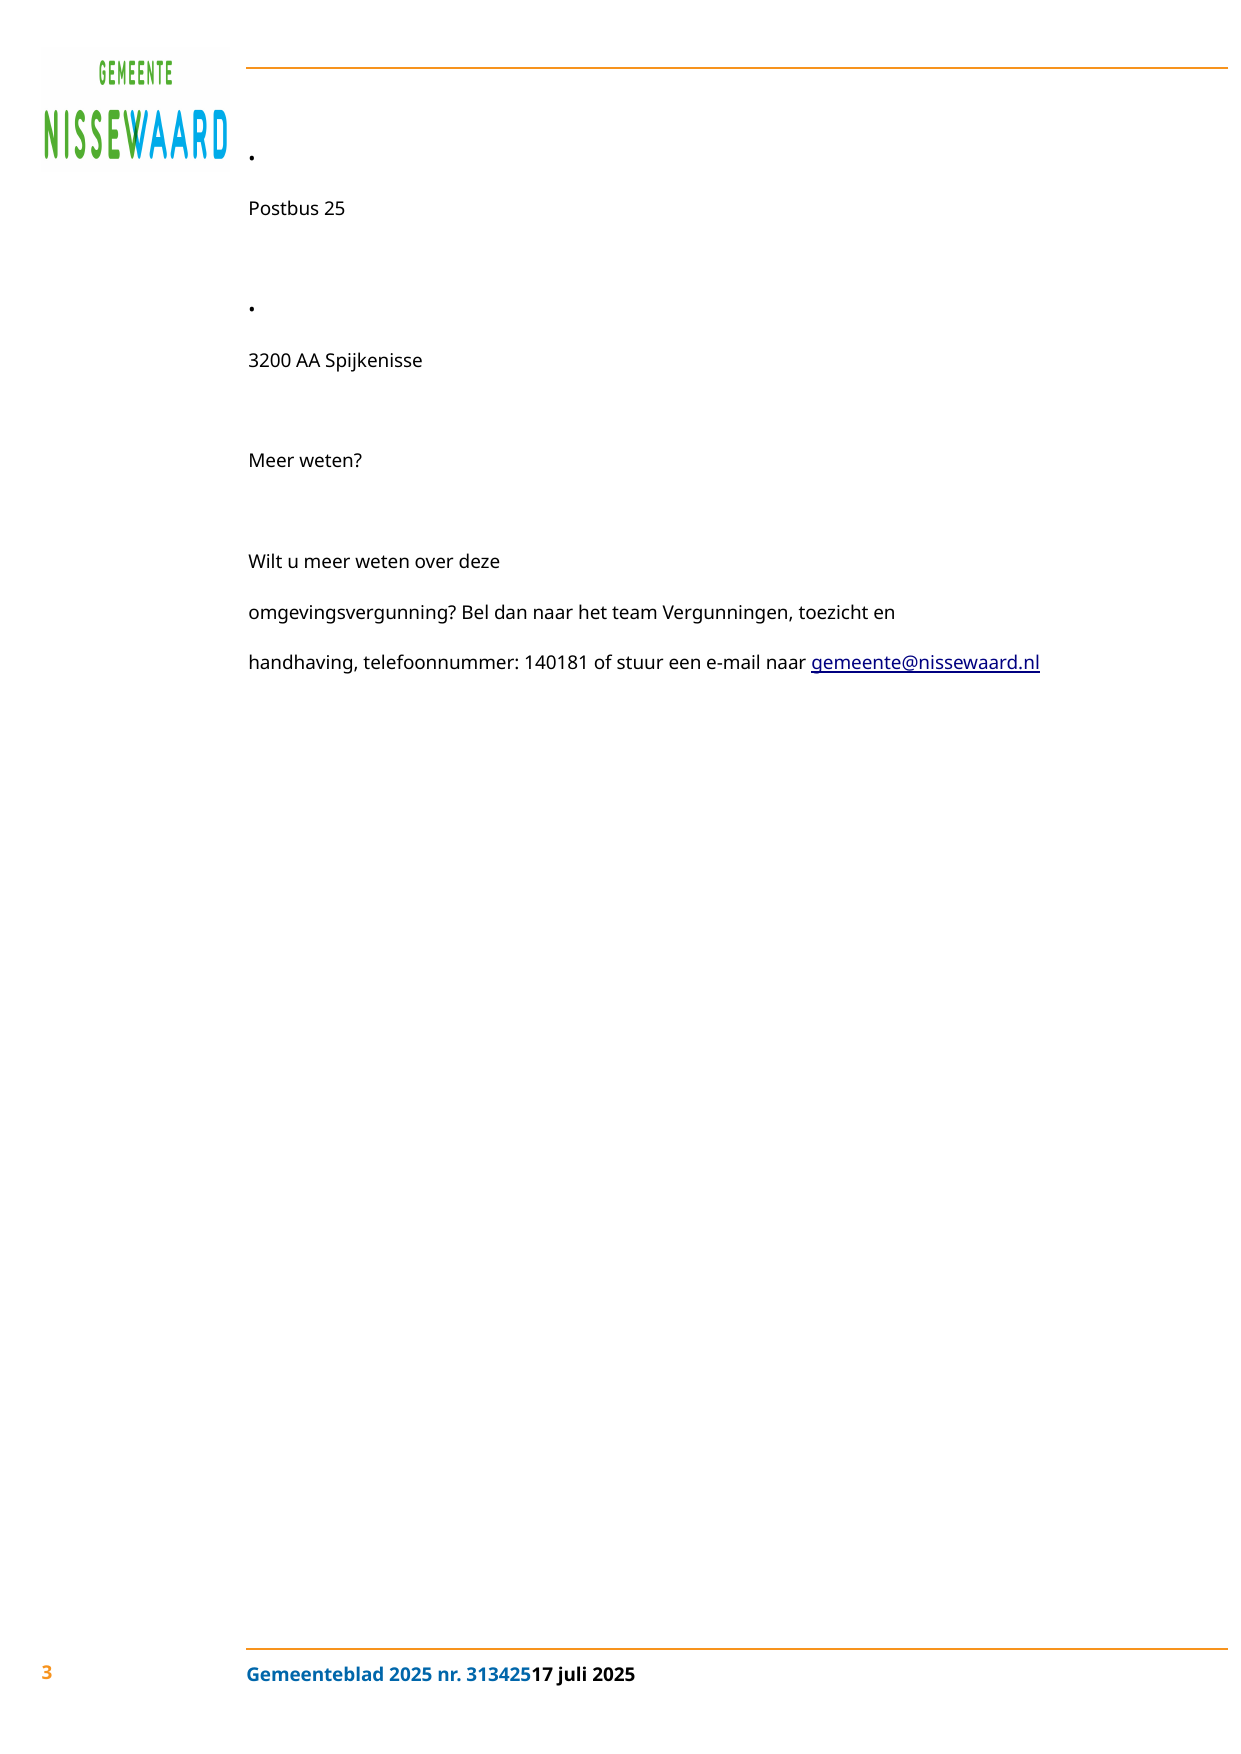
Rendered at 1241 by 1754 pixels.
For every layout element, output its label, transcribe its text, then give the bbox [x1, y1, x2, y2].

text • [248, 296, 1152, 322]
text handhaving, telefoonnummer: 140181 of stuur een e-mail naar gemeente@nissewaard.nl [248, 649, 1152, 675]
text 3200 AA Spijkenisse [248, 347, 1152, 373]
text Meer weten? [248, 448, 1152, 473]
text omgevingsvergunning? Bel dan naar het team Vergunningen, toezicht en [248, 599, 1152, 625]
text • [248, 145, 1152, 171]
text Postbus 25 [248, 196, 1152, 221]
text Wilt u meer weten over deze [248, 548, 1152, 574]
picture [41, 47, 231, 172]
